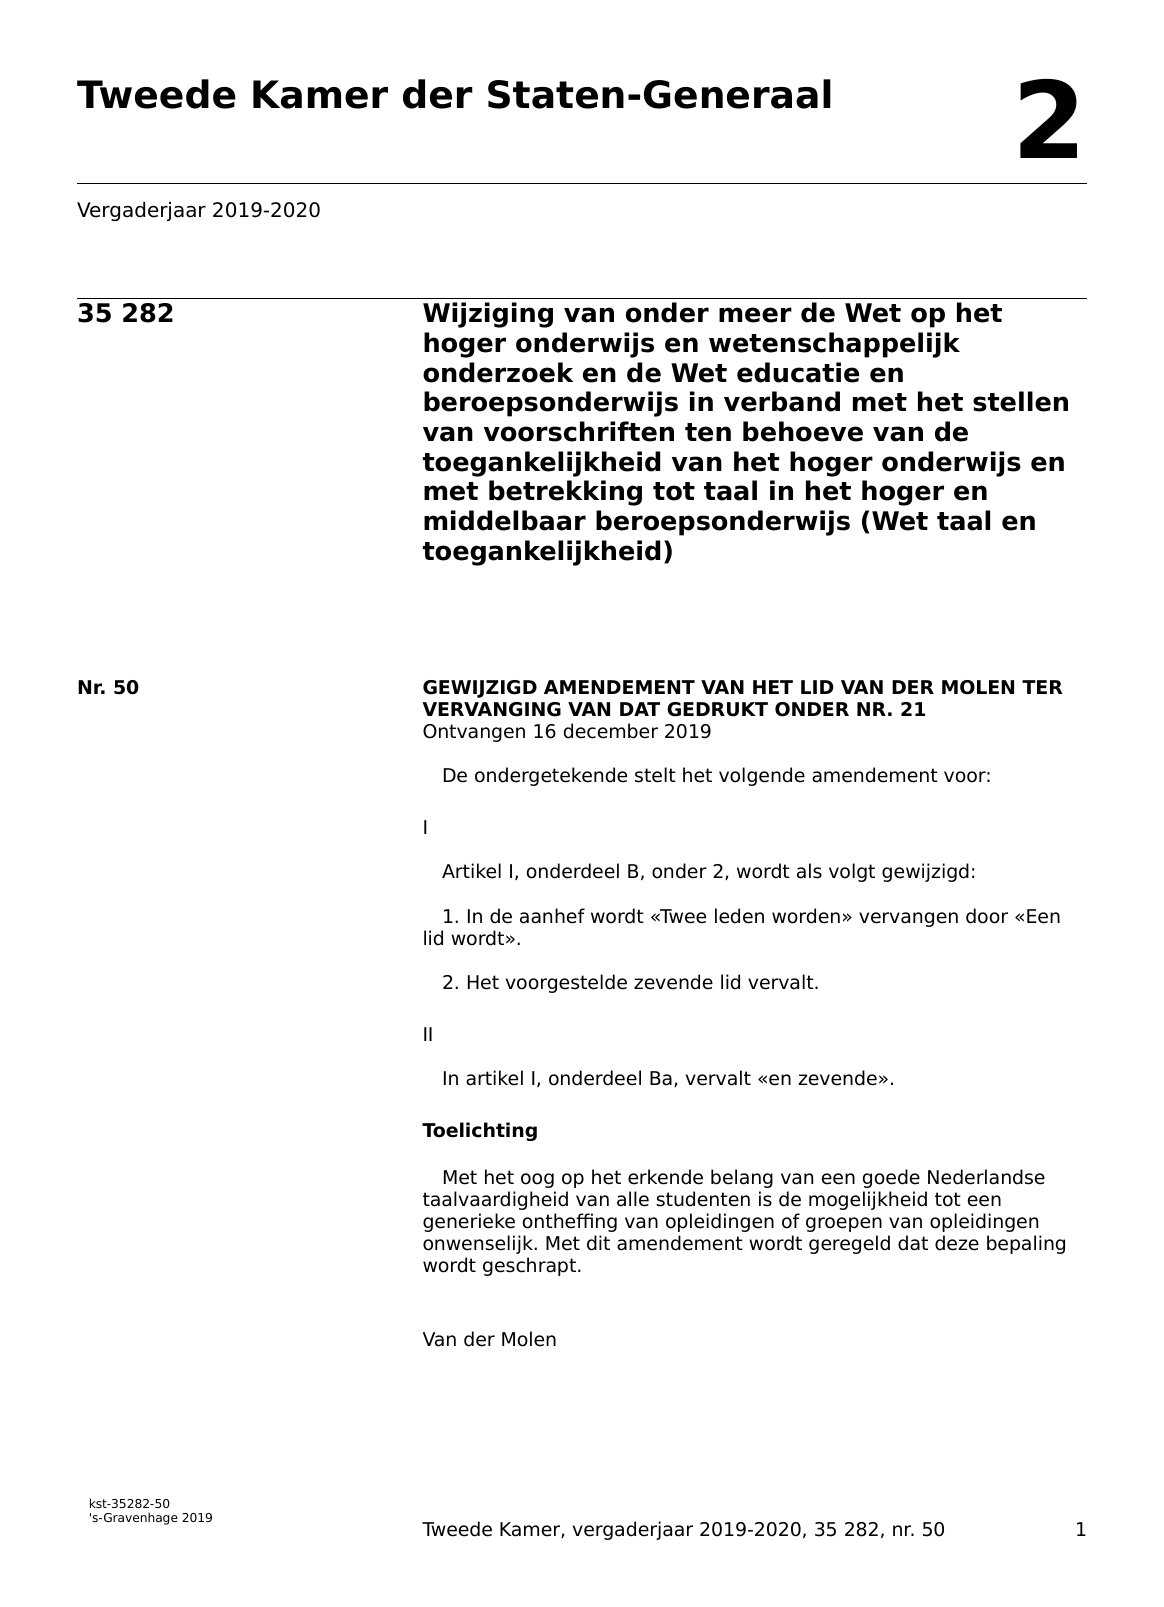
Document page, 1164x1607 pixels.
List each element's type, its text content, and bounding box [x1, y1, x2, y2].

text Met het oog op het erkende belang van een goede Nederlandse taalvaardigheid van alle studenten is de mogelijkheid tot een generieke ontheffing van opleidingen of groepen van opleidingen onwenselijk. Met dit amendement wordt geregeld dat deze bepaling wordt geschrapt. [422, 1167, 1087, 1277]
table_header 2 [886, 59, 1087, 183]
text kst-35282-50 [88, 1497, 323, 1511]
subtitle 35 282 Wijziging van onder meer de Wet op het hoger onderwijs en wetenschappelijk onderzoek en de Wet educatie en beroepsonderwijs in verband met het stellen van voorschriften ten behoeve van de toegankelijkheid van het hoger onderwijs en met betrekking tot taal in het hoger en middelbaar beroepsonderwijs (Wet taal en toegankelijkheid) [77, 299, 1087, 566]
table_cell Vergaderjaar 2019-2020 [77, 184, 1087, 298]
subtitle I [422, 817, 1087, 839]
subtitle Nr. 50 GEWIJZIGD AMENDEMENT VAN HET LID VAN DER MOLEN TER VERVANGING VAN DAT GEDRUKT ONDER NR. 21 [77, 677, 1087, 721]
text 1. In de aanhef wordt «Twee leden worden» vervangen door «Een lid wordt». [422, 906, 1087, 949]
text 's-Gravenhage 2019 [88, 1511, 323, 1525]
text Ontvangen 16 december 2019 [422, 721, 1087, 743]
text 2. Het voorgestelde zevende lid vervalt. [422, 972, 1087, 994]
subtitle Toelichting [422, 1120, 1087, 1142]
text Van der Molen [422, 1307, 1087, 1351]
text In artikel I, onderdeel Ba, vervalt «en zevende». [422, 1068, 1087, 1090]
text Artikel I, onderdeel B, onder 2, wordt als volgt gewijzigd: [422, 861, 1087, 883]
subtitle II [422, 1024, 1087, 1046]
table_header Tweede Kamer der Staten-Generaal [77, 59, 886, 183]
text De ondergetekende stelt het volgende amendement voor: [422, 765, 1087, 787]
